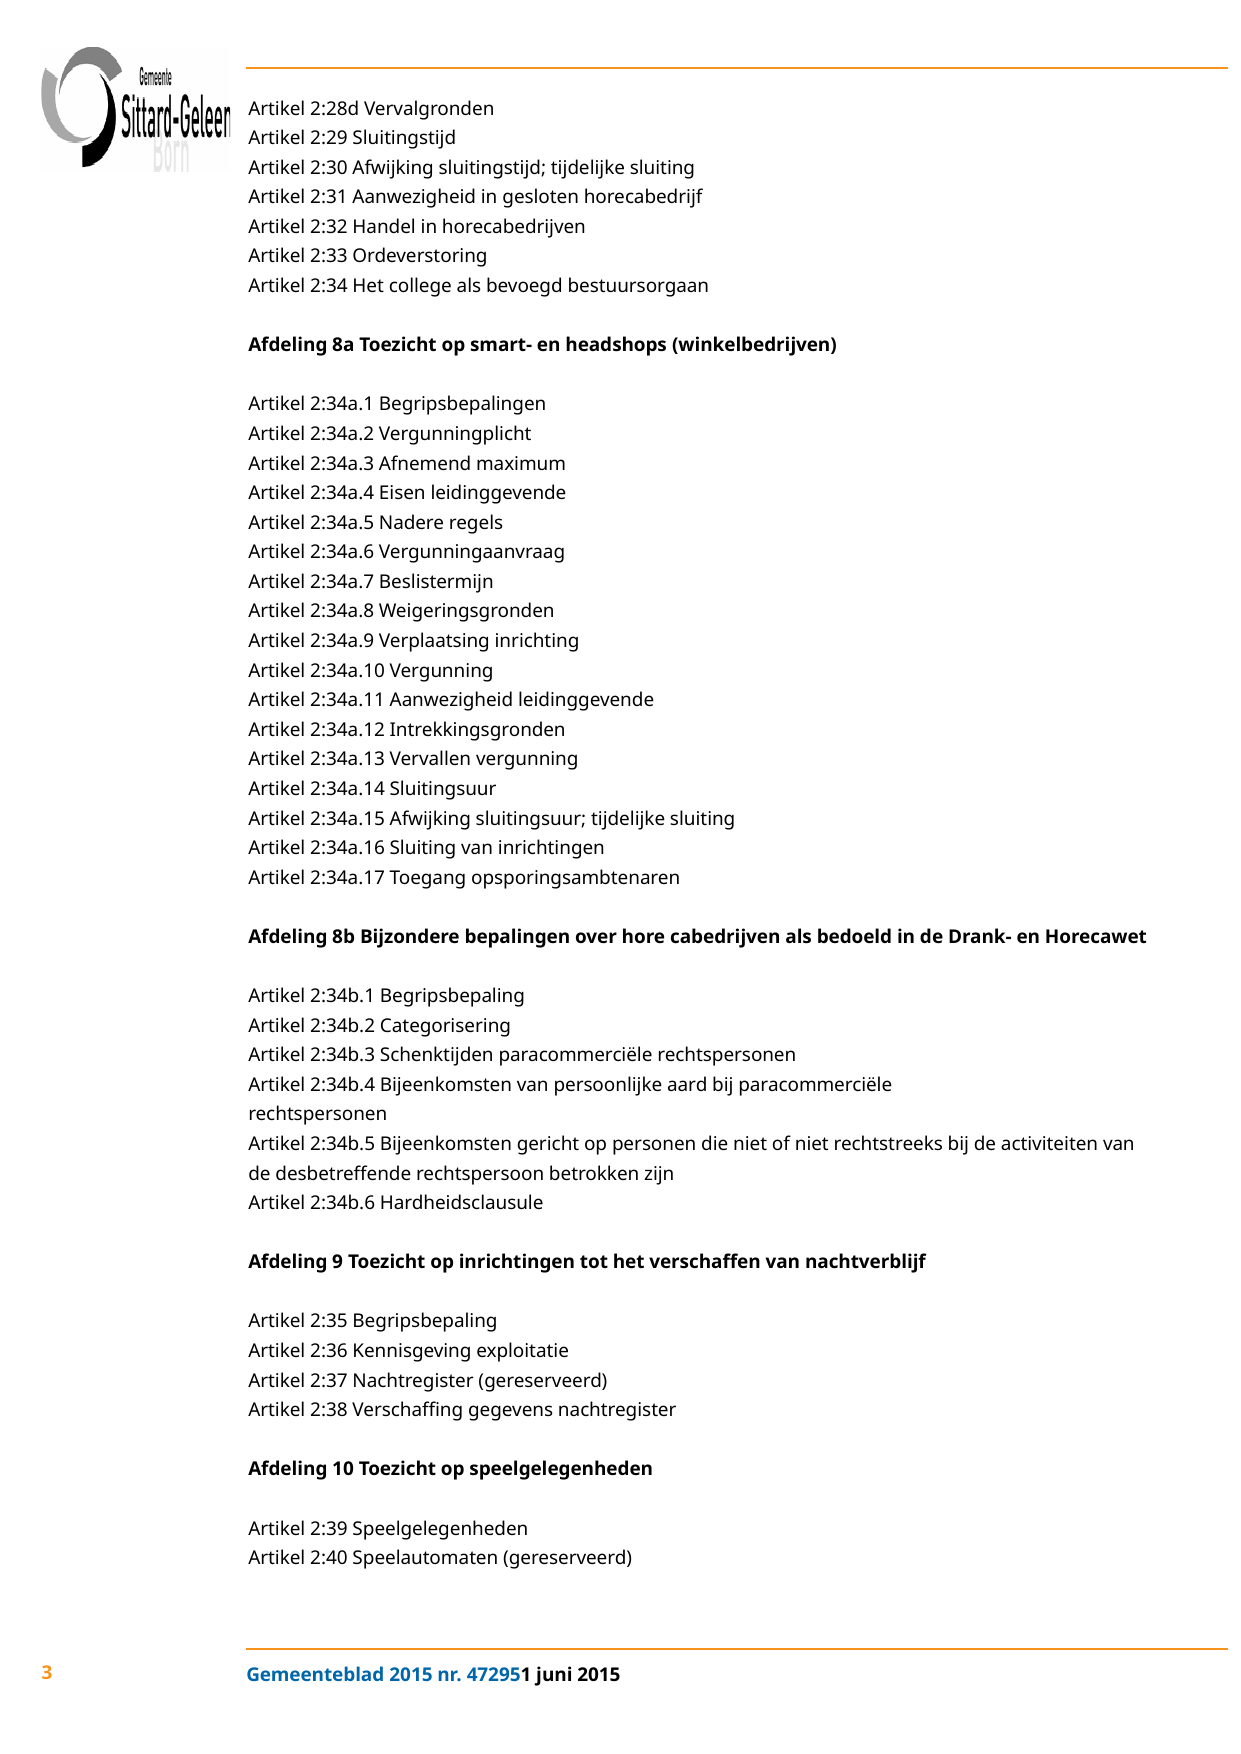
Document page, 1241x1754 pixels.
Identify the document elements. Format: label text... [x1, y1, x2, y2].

text Artikel 2:28d Vervalgronden [248, 95, 1152, 121]
text Artikel 2:34b.5 Bijeenkomsten gericht op personen die niet of niet rechtstreeks bij de activiteiten van de desbetreffende rechtspersoon betrokken zijn [248, 1130, 1152, 1186]
text Afdeling 8a Toezicht op smart- en headshops (winkelbedrijven) [248, 331, 1152, 357]
text Artikel 2:34a.9 Verplaatsing inrichting [248, 627, 1152, 653]
text Artikel 2:34a.17 Toegang opsporingsambtenaren [248, 864, 1152, 890]
text Artikel 2:34b.4 Bijeenkomsten van persoonlijke aard bij paracommerciële [248, 1071, 1152, 1097]
text Artikel 2:36 Kennisgeving exploitatie [248, 1337, 1152, 1363]
text Artikel 2:37 Nachtregister (gereserveerd) [248, 1367, 1152, 1393]
text Afdeling 9 Toezicht op inrichtingen tot het verschaffen van nachtverblijf [248, 1248, 1152, 1274]
text Artikel 2:34a.8 Weigeringsgronden [248, 598, 1152, 623]
text rechtspersonen [248, 1101, 1152, 1126]
text Artikel 2:30 Afwijking sluitingstijd; tijdelijke sluiting [248, 154, 1152, 180]
text Artikel 2:34b.3 Schenktijden paracommerciële rechtspersonen [248, 1041, 1152, 1067]
text Artikel 2:34b.2 Categorisering [248, 1012, 1152, 1038]
text Artikel 2:31 Aanwezigheid in gesloten horecabedrijf [248, 183, 1152, 209]
picture [41, 47, 231, 172]
text Artikel 2:34b.6 Hardheidsclausule [248, 1189, 1152, 1215]
text Artikel 2:34a.16 Sluiting van inrichtingen [248, 834, 1152, 860]
text Artikel 2:34a.6 Vergunningaanvraag [248, 538, 1152, 564]
text Artikel 2:33 Ordeverstoring [248, 243, 1152, 268]
text Artikel 2:39 Speelgelegenheden [248, 1515, 1152, 1541]
text Artikel 2:34a.12 Intrekkingsgronden [248, 716, 1152, 742]
text Afdeling 8b Bijzondere bepalingen over hore cabedrijven als bedoeld in de Drank- en Horecawet [248, 923, 1152, 949]
text Artikel 2:34a.13 Vervallen vergunning [248, 746, 1152, 771]
text Artikel 2:40 Speelautomaten (gereserveerd) [248, 1544, 1152, 1570]
text Artikel 2:34a.4 Eisen leidinggevende [248, 479, 1152, 505]
text Artikel 2:34b.1 Begripsbepaling [248, 982, 1152, 1008]
text Artikel 2:34a.11 Aanwezigheid leidinggevende [248, 686, 1152, 712]
text Artikel 2:34a.7 Beslistermijn [248, 568, 1152, 594]
text Artikel 2:29 Sluitingstijd [248, 124, 1152, 150]
text Artikel 2:34a.15 Afwijking sluitingsuur; tijdelijke sluiting [248, 805, 1152, 831]
text Artikel 2:34a.3 Afnemend maximum [248, 450, 1152, 476]
text Artikel 2:34 Het college als bevoegd bestuursorgaan [248, 272, 1152, 298]
text Artikel 2:38 Verschaffing gegevens nachtregister [248, 1396, 1152, 1422]
text Artikel 2:34a.10 Vergunning [248, 657, 1152, 683]
text Afdeling 10 Toezicht op speelgelegenheden [248, 1456, 1152, 1481]
text Artikel 2:34a.5 Nadere regels [248, 509, 1152, 535]
text Artikel 2:34a.14 Sluitingsuur [248, 775, 1152, 801]
text Artikel 2:32 Handel in horecabedrijven [248, 213, 1152, 239]
text Artikel 2:34a.1 Begripsbepalingen [248, 391, 1152, 416]
text Artikel 2:35 Begripsbepaling [248, 1308, 1152, 1333]
text Artikel 2:34a.2 Vergunningplicht [248, 420, 1152, 446]
